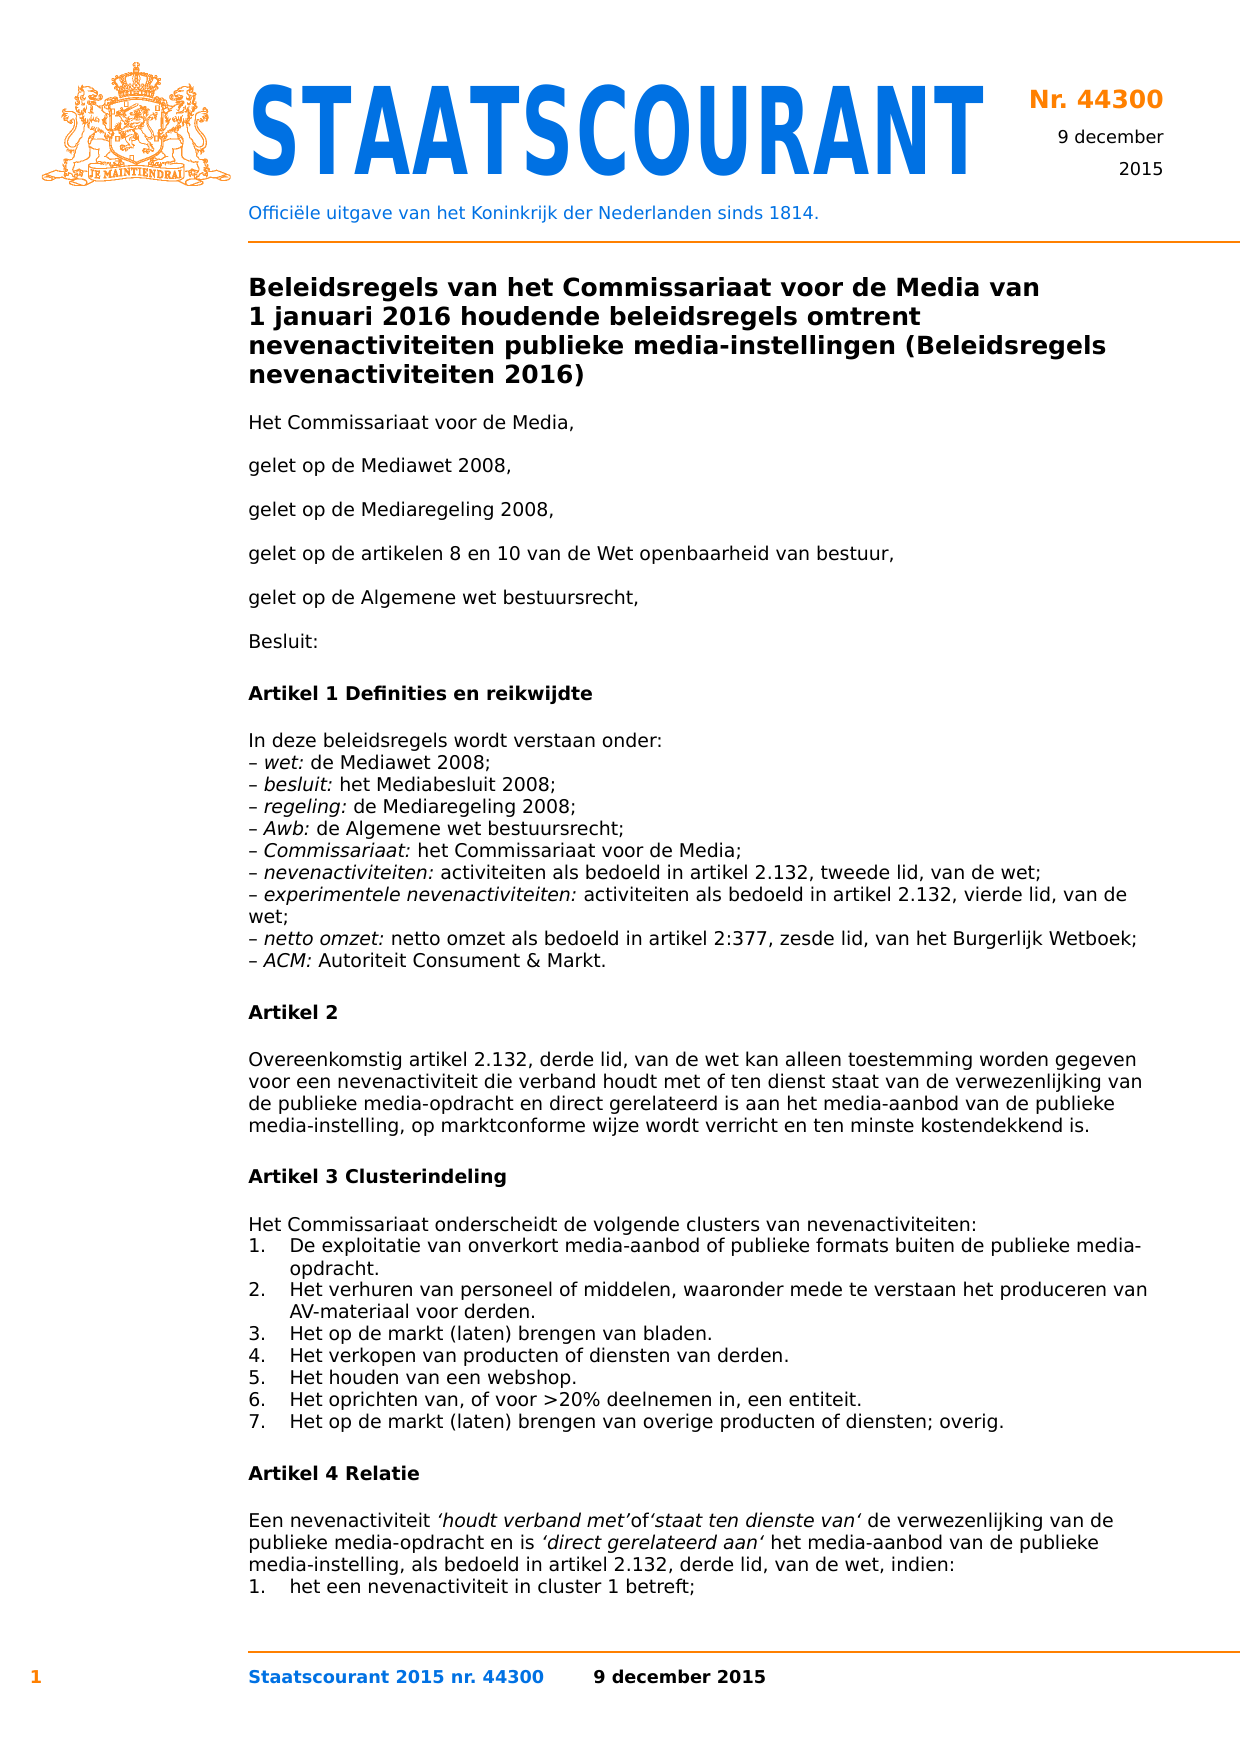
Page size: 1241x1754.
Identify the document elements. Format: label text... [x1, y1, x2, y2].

table_header Nr. 44300 [998, 62, 1240, 121]
text Een nevenactiviteit ‘houdt verband met’of‘staat ten dienste van‘ de verwezenlijking van de publieke media-opdracht en is ‘direct gerelateerd aan‘ het media-aanbod van de publieke media-instelling, als bedoeld in artikel 2.132, derde lid, van de wet, indien: [248, 1510, 1163, 1576]
table_header [25, 62, 248, 241]
subtitle Artikel 3 Clusterindeling [248, 1166, 1163, 1188]
table_cell 9 december [998, 121, 1240, 153]
subtitle Artikel 1 Definities en reikwijdte [248, 683, 1163, 705]
text – nevenactiviteiten: activiteiten als bedoeld in artikel 2.132, tweede lid, van de wet; [248, 862, 1163, 884]
text – besluit: het Mediabesluit 2008; [248, 774, 1163, 796]
table_cell Officiële uitgave van het Koninkrijk der Nederlanden sinds 1814. [248, 203, 1240, 241]
text 3. Het op de markt (laten) brengen van bladen. [248, 1323, 1163, 1345]
text Het Commissariaat voor de Media, [248, 412, 1163, 433]
text gelet op de artikelen 8 en 10 van de Wet openbaarheid van bestuur, [248, 543, 1163, 565]
text – experimentele nevenactiviteiten: activiteiten als bedoeld in artikel 2.132, vierde lid, van de wet; [248, 884, 1163, 928]
text 1. De exploitatie van onverkort media-aanbod of publieke formats buiten de publieke media-opdracht. [248, 1235, 1163, 1279]
text – Commissariaat: het Commissariaat voor de Media; [248, 840, 1163, 862]
text – Awb: de Algemene wet bestuursrecht; [248, 818, 1163, 840]
text – wet: de Mediawet 2008; [248, 752, 1163, 774]
text – netto omzet: netto omzet als bedoeld in artikel 2:377, zesde lid, van het Burgerlijk Wetboek; [248, 928, 1163, 949]
text Besluit: [248, 631, 1163, 653]
table_cell 2015 [998, 153, 1240, 203]
text In deze beleidsregels wordt verstaan onder: [248, 730, 1163, 752]
picture [41, 62, 231, 186]
text – regeling: de Mediaregeling 2008; [248, 796, 1163, 818]
subtitle Beleidsregels van het Commissariaat voor de Media van 1 januari 2016 houdende beleidsregels omtrent nevenactiviteiten publieke media-instellingen (Beleidsregels nevenactiviteiten 2016) [248, 273, 1163, 390]
subtitle Artikel 2 [248, 1002, 1163, 1023]
text 4. Het verkopen van producten of diensten van derden. [248, 1345, 1163, 1367]
text 1. het een nevenactiviteit in cluster 1 betreft; [248, 1576, 1163, 1598]
text gelet op de Algemene wet bestuursrecht, [248, 587, 1163, 609]
text gelet op de Mediawet 2008, [248, 455, 1163, 477]
subtitle Artikel 4 Relatie [248, 1463, 1163, 1485]
text Overeenkomstig artikel 2.132, derde lid, van de wet kan alleen toestemming worden gegeven voor een nevenactiviteit die verband houdt met of ten dienst staat van de verwezenlijking van de publieke media-opdracht en direct gerelateerd is aan het media-aanbod van de publieke media-instelling, op marktconforme wijze wordt verricht en ten minste kostendekkend is. [248, 1048, 1163, 1136]
text Het Commissariaat onderscheidt de volgende clusters van nevenactiviteiten: [248, 1213, 1163, 1235]
table_header STAATSCOURANT [248, 62, 998, 203]
text 6. Het oprichten van, of voor >20% deelnemen in, een entiteit. [248, 1389, 1163, 1411]
text 5. Het houden van een webshop. [248, 1367, 1163, 1389]
text gelet op de Mediaregeling 2008, [248, 499, 1163, 521]
text 7. Het op de markt (laten) brengen van overige producten of diensten; overig. [248, 1411, 1163, 1433]
text – ACM: Autoriteit Consument & Markt. [248, 949, 1163, 972]
text 2. Het verhuren van personeel of middelen, waaronder mede te verstaan het produceren van AV-materiaal voor derden. [248, 1279, 1163, 1323]
